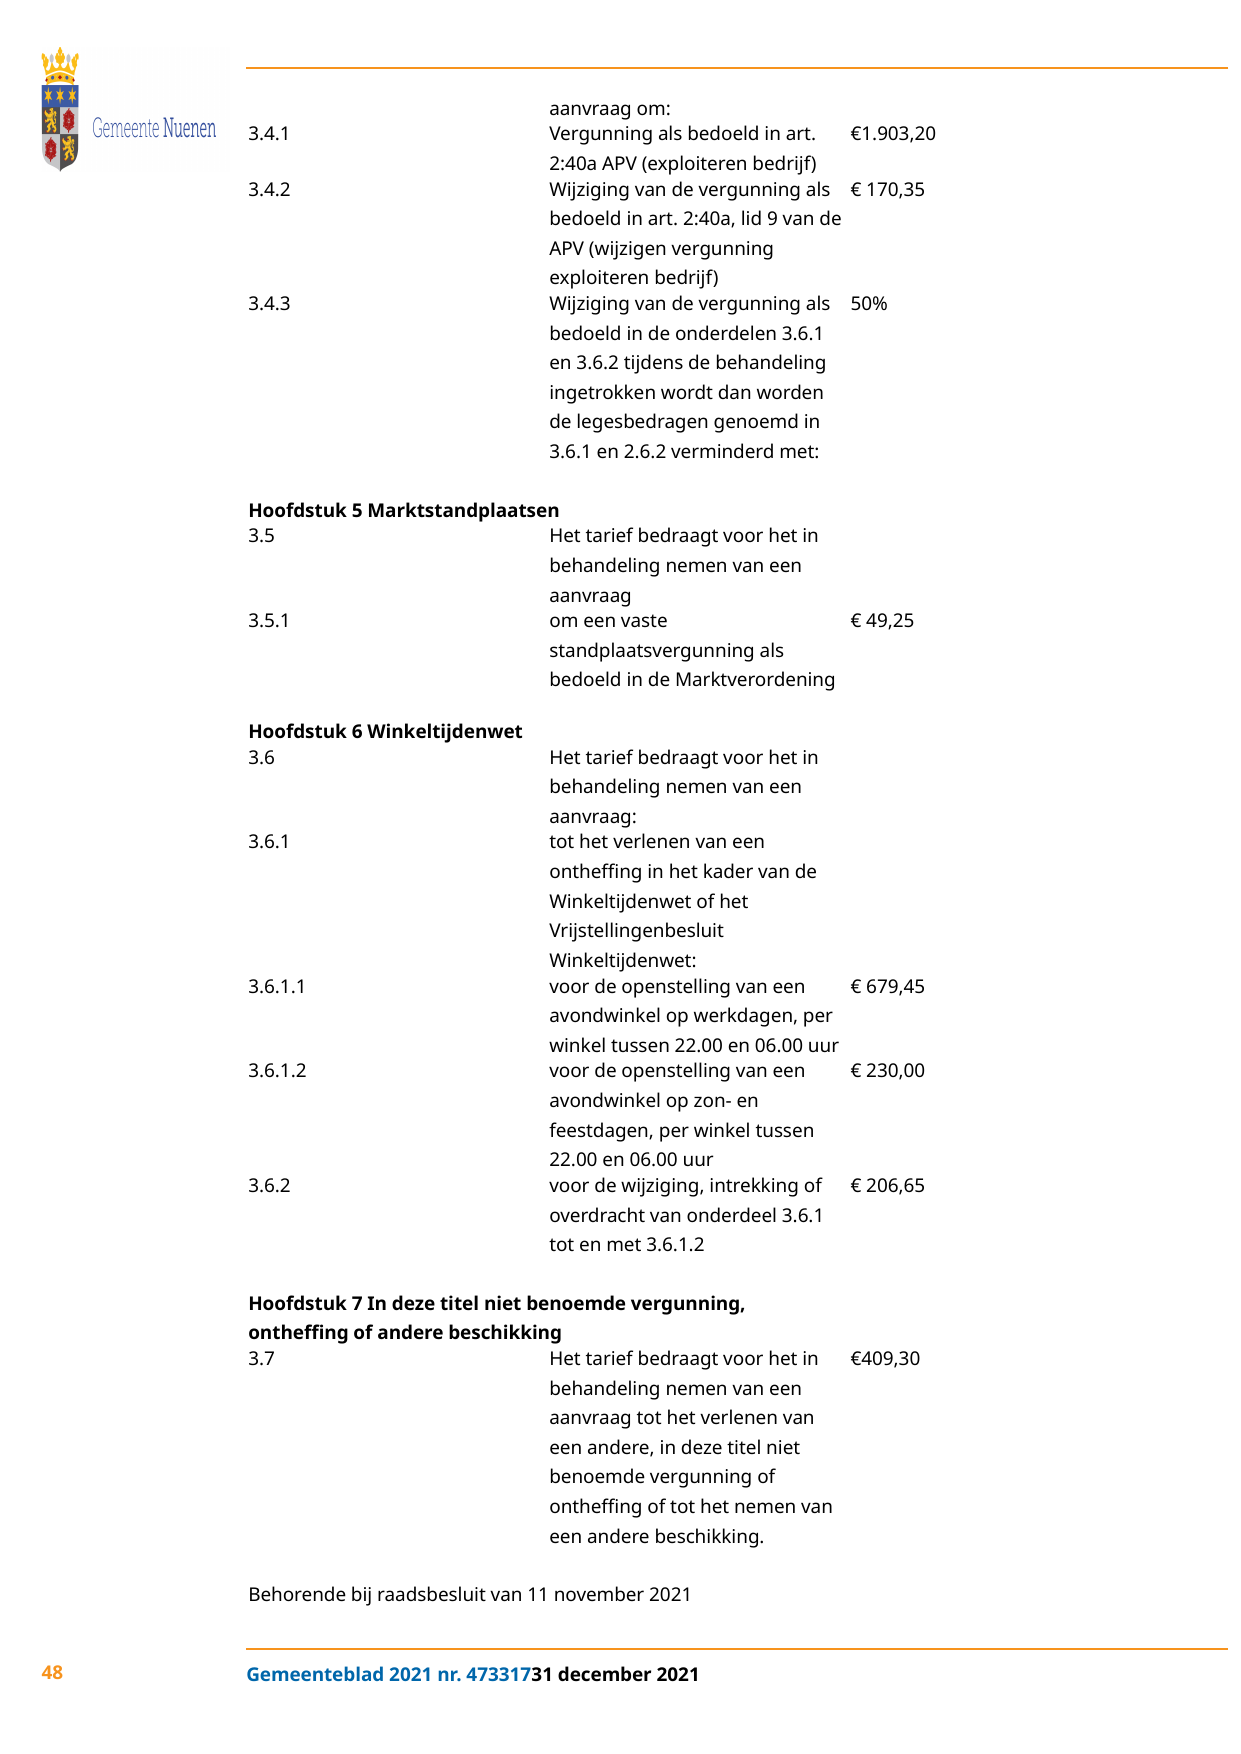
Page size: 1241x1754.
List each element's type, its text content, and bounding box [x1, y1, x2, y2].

table_cell [248, 95, 549, 121]
table_cell Wijziging van de vergunning als bedoeld in de onderdelen 3.6.1 en 3.6.2 tijdens de behandeling ingetrokken wordt dan worden de legesbedragen genoemd in 3.6.1 en 2.6.2 verminderd met: [549, 290, 850, 464]
table_cell 3.5.1 [248, 608, 549, 692]
table_cell 3.4.3 [248, 290, 549, 464]
table_cell aanvraag om: [549, 95, 850, 121]
table_cell 50% [850, 290, 1152, 464]
table_cell 3.6.1.2 [248, 1058, 549, 1172]
table_cell Het tarief bedraagt voor het in behandeling nemen van een aanvraag [549, 523, 850, 607]
table_cell voor de openstelling van een avondwinkel op zon- en feestdagen, per winkel tussen 22.00 en 06.00 uur [549, 1058, 850, 1172]
table_cell € 49,25 [850, 608, 1152, 692]
table_cell € 206,65 [850, 1172, 1152, 1257]
table_header Hoofdstuk 5 Marktstandplaatsen [248, 497, 850, 523]
table_cell 3.6.1 [248, 829, 549, 973]
table_cell [549, 693, 850, 718]
table_header Hoofdstuk 7 In deze titel niet benoemde vergunning, ontheffing of andere beschikking [248, 1290, 850, 1345]
table_cell [850, 693, 1152, 718]
table_cell [248, 693, 549, 718]
table_header [850, 1290, 1152, 1345]
table_cell tot het verlenen van een ontheffing in het kader van de Winkeltijdenwet of het Vrijstellingenbesluit Winkeltijdenwet: [549, 829, 850, 973]
text Behorende bij raadsbesluit van 11 november 2021 [248, 1581, 1152, 1607]
table_cell Wijziging van de vergunning als bedoeld in art. 2:40a, lid 9 van de APV (wijzigen vergunning exploiteren bedrijf) [549, 176, 850, 290]
table_cell Het tarief bedraagt voor het in behandeling nemen van een aanvraag tot het verlenen van een andere, in deze titel niet benoemde vergunning of ontheffing of tot het nemen van een andere beschikking. [549, 1345, 850, 1548]
table_cell 3.6.1.1 [248, 973, 549, 1058]
table_cell [850, 95, 1152, 121]
table_cell € 679,45 [850, 973, 1152, 1058]
table_cell 3.6.2 [248, 1172, 549, 1257]
table_cell [850, 523, 1152, 607]
table_cell 3.7 [248, 1345, 549, 1548]
table_cell Hoofdstuk 6 Winkeltijdenwet [248, 718, 850, 744]
table_header [850, 497, 1152, 523]
table_cell [850, 718, 1152, 744]
table_cell €1.903,20 [850, 121, 1152, 176]
table_cell voor de openstelling van een avondwinkel op werkdagen, per winkel tussen 22.00 en 06.00 uur [549, 973, 850, 1058]
table_cell Het tarief bedraagt voor het in behandeling nemen van een aanvraag: [549, 744, 850, 829]
table_cell voor de wijziging, intrekking of overdracht van onderdeel 3.6.1 tot en met 3.6.1.2 [549, 1172, 850, 1257]
table_cell om een vaste standplaatsvergunning als bedoeld in de Marktverordening [549, 608, 850, 692]
table_cell 3.5 [248, 523, 549, 607]
table_cell 3.6 [248, 744, 549, 829]
table_cell €409,30 [850, 1345, 1152, 1548]
table_cell 3.4.2 [248, 176, 549, 290]
table_cell Vergunning als bedoeld in art. 2:40a APV (exploiteren bedrijf) [549, 121, 850, 176]
table_cell [850, 744, 1152, 829]
table_cell [850, 829, 1152, 973]
table_cell € 170,35 [850, 176, 1152, 290]
picture [41, 47, 231, 172]
table_cell € 230,00 [850, 1058, 1152, 1172]
table_cell 3.4.1 [248, 121, 549, 176]
